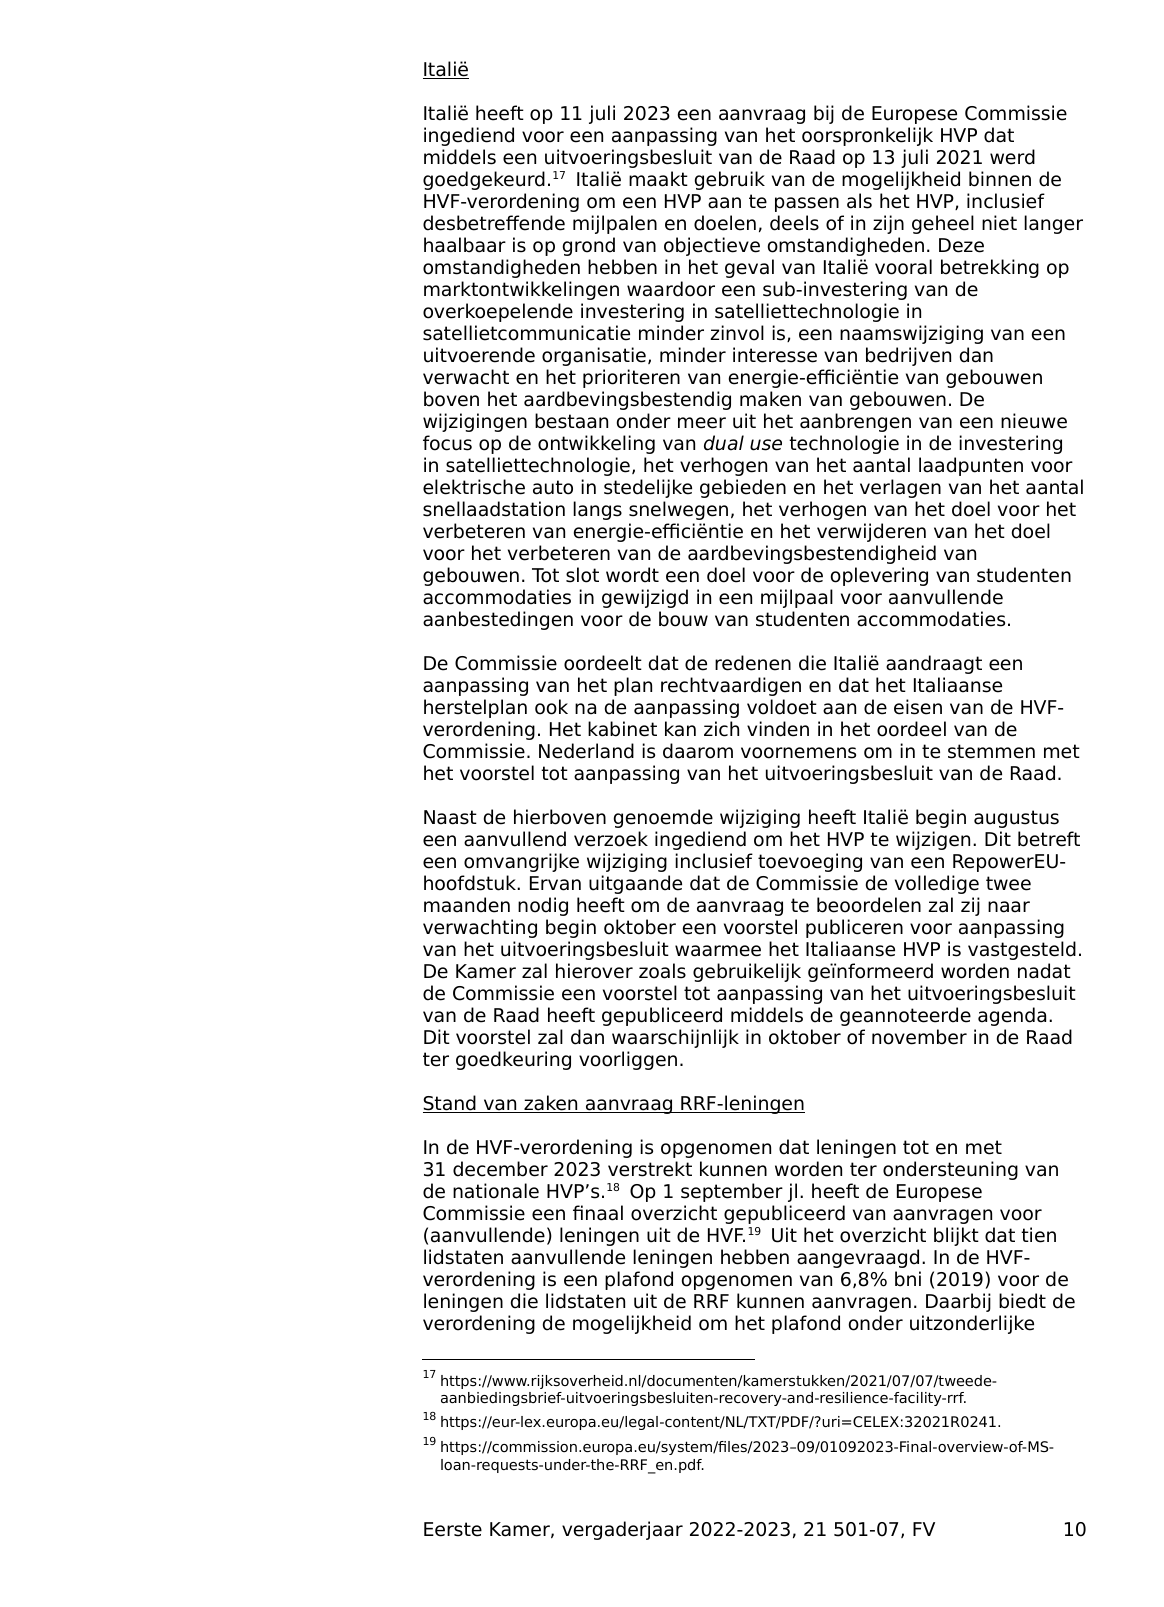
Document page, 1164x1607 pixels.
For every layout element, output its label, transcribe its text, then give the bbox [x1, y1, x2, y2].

text https://commission.europa.eu/system/files/2023–09/01092023-Final-overview-of-MS-loan-requests-under-the-RRF_en.pdf. [422, 1435, 1087, 1474]
text De Commissie oordeelt dat de redenen die Italië aandraagt een aanpassing van het plan rechtvaardigen en dat het Italiaanse herstelplan ook na de aanpassing voldoet aan de eisen van de HVF-verordening. Het kabinet kan zich vinden in het oordeel van de Commissie. Nederland is daarom voornemens om in te stemmen met het voorstel tot aanpassing van het uitvoeringsbesluit van de Raad. [422, 653, 1087, 785]
text Italië heeft op 11 juli 2023 een aanvraag bij de Europese Commissie ingediend voor een aanpassing van het oorspronkelijk HVP dat middels een uitvoeringsbesluit van de Raad op 13 juli 2021 werd goedgekeurd. Italië maakt gebruik van de mogelijkheid binnen de HVF-verordening om een HVP aan te passen als het HVP, inclusief desbetreffende mijlpalen en doelen, deels of in zijn geheel niet langer haalbaar is op grond van objectieve omstandigheden. Deze omstandigheden hebben in het geval van Italië vooral betrekking op marktontwikkelingen waardoor een sub-investering van de overkoepelende investering in satelliettechnologie in satellietcommunicatie minder zinvol is, een naamswijziging van een uitvoerende organisatie, minder interesse van bedrijven dan verwacht en het prioriteren van energie-efficiëntie van gebouwen boven het aardbevingsbestendig maken van gebouwen. De wijzigingen bestaan onder meer uit het aanbrengen van een nieuwe focus op de ontwikkeling van dual use technologie in de investering in satelliettechnologie, het verhogen van het aantal laadpunten voor elektrische auto in stedelijke gebieden en het verlagen van het aantal snellaadstation langs snelwegen, het verhogen van het doel voor het verbeteren van energie-efficiëntie en het verwijderen van het doel voor het verbeteren van de aardbevingsbestendigheid van gebouwen. Tot slot wordt een doel voor de oplevering van studenten accommodaties in gewijzigd in een mijlpaal voor aanvullende aanbestedingen voor de bouw van studenten accommodaties. [422, 103, 1087, 631]
subtitle Italië [422, 59, 1087, 81]
text https://www.rijksoverheid.nl/documenten/kamerstukken/2021/07/07/tweede-aanbiedingsbrief-uitvoeringsbesluiten-recovery-and-resilience-facility-rrf. [422, 1368, 1087, 1407]
text In de HVF-verordening is opgenomen dat leningen tot en met 31 december 2023 verstrekt kunnen worden ter ondersteuning van de nationale HVP’s. Op 1 september jl. heeft de Europese Commissie een finaal overzicht gepubliceerd van aanvragen voor (aanvullende) leningen uit de HVF. Uit het overzicht blijkt dat tien lidstaten aanvullende leningen hebben aangevraagd. In de HVF-verordening is een plafond opgenomen van 6,8% bni (2019) voor de leningen die lidstaten uit de RRF kunnen aanvragen. Daarbij biedt de verordening de mogelijkheid om het plafond onder uitzonderlijke [422, 1137, 1087, 1335]
text Naast de hierboven genoemde wijziging heeft Italië begin augustus een aanvullend verzoek ingediend om het HVP te wijzigen. Dit betreft een omvangrijke wijziging inclusief toevoeging van een RepowerEU-hoofdstuk. Ervan uitgaande dat de Commissie de volledige twee maanden nodig heeft om de aanvraag te beoordelen zal zij naar verwachting begin oktober een voorstel publiceren voor aanpassing van het uitvoeringsbesluit waarmee het Italiaanse HVP is vastgesteld. De Kamer zal hierover zoals gebruikelijk geïnformeerd worden nadat de Commissie een voorstel tot aanpassing van het uitvoeringsbesluit van de Raad heeft gepubliceerd middels de geannoteerde agenda. Dit voorstel zal dan waarschijnlijk in oktober of november in de Raad ter goedkeuring voorliggen. [422, 807, 1087, 1071]
text https://eur-lex.europa.eu/legal-content/NL/TXT/PDF/?uri=CELEX:32021R0241. [422, 1410, 1087, 1432]
subtitle Stand van zaken aanvraag RRF-leningen [422, 1093, 1087, 1115]
